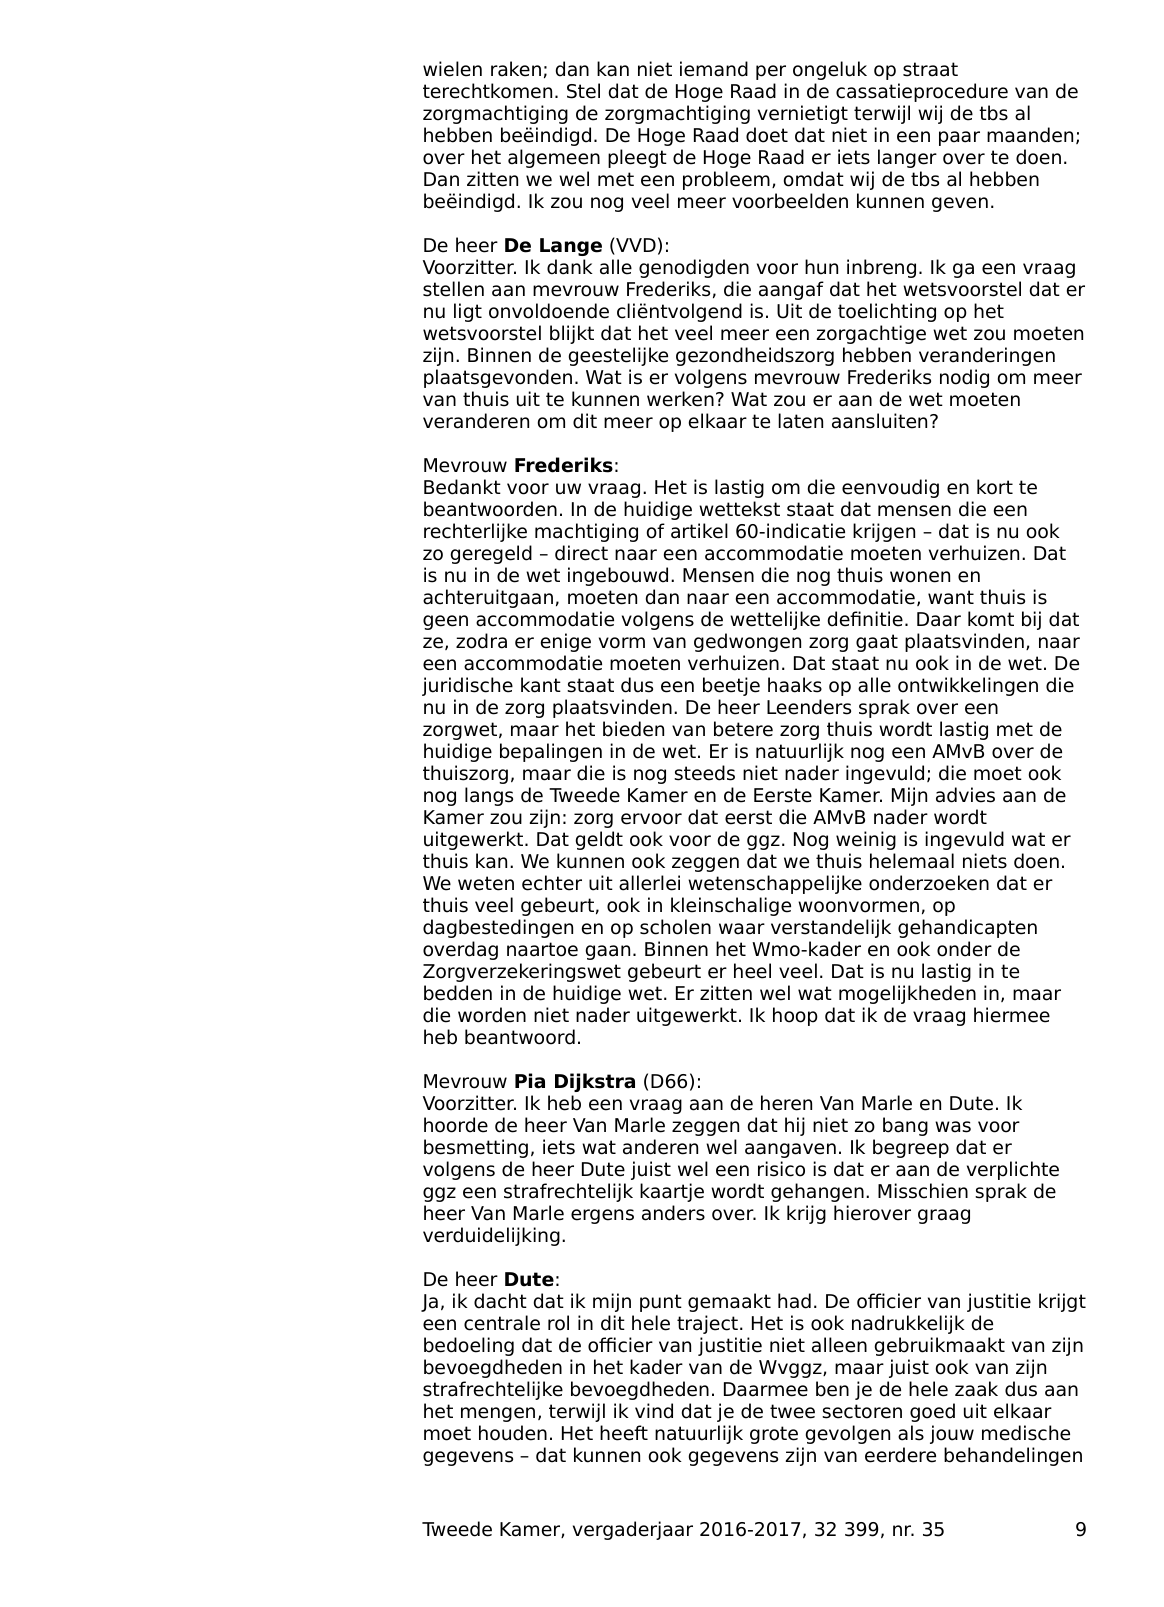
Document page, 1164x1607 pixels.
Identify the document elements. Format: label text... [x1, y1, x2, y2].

text wielen raken; dan kan niet iemand per ongeluk op straat terechtkomen. Stel dat de Hoge Raad in de cassatieprocedure van de zorgmachtiging de zorgmachtiging vernietigt terwijl wij de tbs al hebben beëindigd. De Hoge Raad doet dat niet in een paar maanden; over het algemeen pleegt de Hoge Raad er iets langer over te doen. Dan zitten we wel met een probleem, omdat wij de tbs al hebben beëindigd. Ik zou nog veel meer voorbeelden kunnen geven. [422, 59, 1087, 213]
text Voorzitter. Ik heb een vraag aan de heren Van Marle en Dute. Ik hoorde de heer Van Marle zeggen dat hij niet zo bang was voor besmetting, iets wat anderen wel aangaven. Ik begreep dat er volgens de heer Dute juist wel een risico is dat er aan de verplichte ggz een strafrechtelijk kaartje wordt gehangen. Misschien sprak de heer Van Marle ergens anders over. Ik krijg hierover graag verduidelijking. [422, 1093, 1087, 1247]
text Voorzitter. Ik dank alle genodigden voor hun inbreng. Ik ga een vraag stellen aan mevrouw Frederiks, die aangaf dat het wetsvoorstel dat er nu ligt onvoldoende cliëntvolgend is. Uit de toelichting op het wetsvoorstel blijkt dat het veel meer een zorgachtige wet zou moeten zijn. Binnen de geestelijke gezondheidszorg hebben veranderingen plaatsgevonden. Wat is er volgens mevrouw Frederiks nodig om meer van thuis uit te kunnen werken? Wat zou er aan de wet moeten veranderen om dit meer op elkaar te laten aansluiten? [422, 257, 1087, 433]
text Bedankt voor uw vraag. Het is lastig om die eenvoudig en kort te beantwoorden. In de huidige wettekst staat dat mensen die een rechterlijke machtiging of artikel 60-indicatie krijgen – dat is nu ook zo geregeld – direct naar een accommodatie moeten verhuizen. Dat is nu in de wet ingebouwd. Mensen die nog thuis wonen en achteruitgaan, moeten dan naar een accommodatie, want thuis is geen accommodatie volgens de wettelijke definitie. Daar komt bij dat ze, zodra er enige vorm van gedwongen zorg gaat plaatsvinden, naar een accommodatie moeten verhuizen. Dat staat nu ook in de wet. De juridische kant staat dus een beetje haaks op alle ontwikkelingen die nu in de zorg plaatsvinden. De heer Leenders sprak over een zorgwet, maar het bieden van betere zorg thuis wordt lastig met de huidige bepalingen in de wet. Er is natuurlijk nog een AMvB over de thuiszorg, maar die is nog steeds niet nader ingevuld; die moet ook nog langs de Tweede Kamer en de Eerste Kamer. Mijn advies aan de Kamer zou zijn: zorg ervoor dat eerst die AMvB nader wordt uitgewerkt. Dat geldt ook voor de ggz. Nog weinig is ingevuld wat er thuis kan. We kunnen ook zeggen dat we thuis helemaal niets doen. We weten echter uit allerlei wetenschappelijke onderzoeken dat er thuis veel gebeurt, ook in kleinschalige woonvormen, op dagbestedingen en op scholen waar verstandelijk gehandicapten overdag naartoe gaan. Binnen het Wmo-kader en ook onder de Zorgverzekeringswet gebeurt er heel veel. Dat is nu lastig in te bedden in de huidige wet. Er zitten wel wat mogelijkheden in, maar die worden niet nader uitgewerkt. Ik hoop dat ik de vraag hiermee heb beantwoord. [422, 477, 1087, 1048]
text Mevrouw Pia Dijkstra (D66): [422, 1071, 1087, 1093]
text Ja, ik dacht dat ik mijn punt gemaakt had. De officier van justitie krijgt een centrale rol in dit hele traject. Het is ook nadrukkelijk de bedoeling dat de officier van justitie niet alleen gebruikmaakt van zijn bevoegdheden in het kader van de Wvggz, maar juist ook van zijn strafrechtelijke bevoegdheden. Daarmee ben je de hele zaak dus aan het mengen, terwijl ik vind dat je de twee sectoren goed uit elkaar moet houden. Het heeft natuurlijk grote gevolgen als jouw medische gegevens – dat kunnen ook gegevens zijn van eerdere behandelingen [422, 1291, 1087, 1467]
text De heer Dute: [422, 1269, 1087, 1291]
text De heer De Lange (VVD): [422, 235, 1087, 257]
text Mevrouw Frederiks: [422, 455, 1087, 477]
